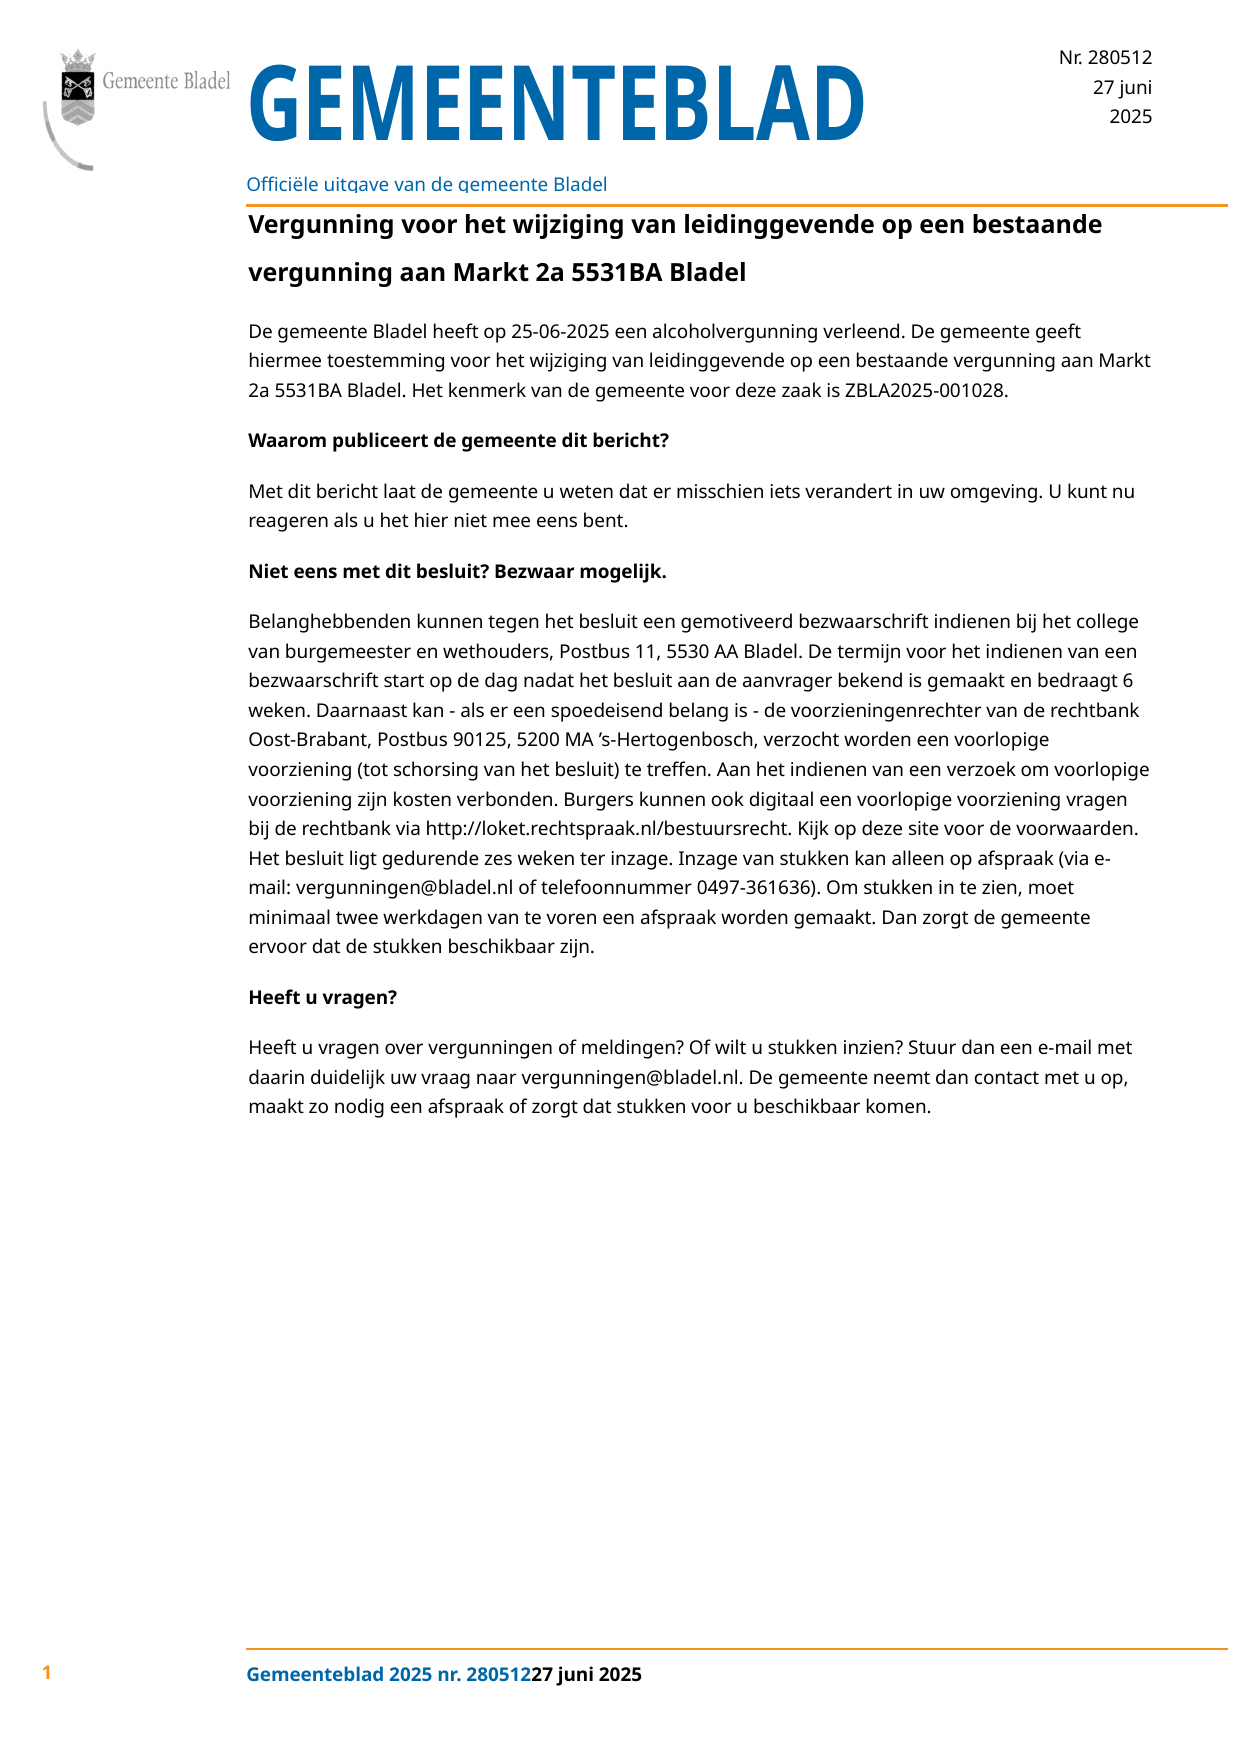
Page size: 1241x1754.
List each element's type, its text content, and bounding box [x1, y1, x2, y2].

text Heeft u vragen over vergunningen of meldingen? Of wilt u stukken inzien? Stuur dan een e-mail met daarin duidelijk uw vraag naar vergunningen@bladel.nl. De gemeente neemt dan contact met u op, maakt zo nodig een afspraak of zorgt dat stukken voor u beschikbaar komen. [248, 1034, 1152, 1119]
picture [41, 47, 231, 172]
text Niet eens met dit besluit? Bezwaar mogelijk. [248, 558, 1152, 584]
text Heeft u vragen? [248, 984, 1152, 1010]
text Belanghebbenden kunnen tegen het besluit een gemotiveerd bezwaarschrift indienen bij het college van burgemeester en wethouders, Postbus 11, 5530 AA Bladel. De termijn voor het indienen van een bezwaarschrift start op de dag nadat het besluit aan de aanvrager bekend is gemaakt en bedraagt 6 weken. Daarnaast kan - als er een spoedeisend belang is - de voorzieningenrechter van de rechtbank Oost-Brabant, Postbus 90125, 5200 MA ’s-Hertogenbosch, verzocht worden een voorlopige voorziening (tot schorsing van het besluit) te treffen. Aan het indienen van een verzoek om voorlopige voorziening zijn kosten verbonden. Burgers kunnen ook digitaal een voorlopige voorziening vragen bij de rechtbank via http://loket.rechtspraak.nl/bestuursrecht. Kijk op deze site voor de voorwaarden. Het besluit ligt gedurende zes weken ter inzage. Inzage van stukken kan alleen op afspraak (via e-mail: vergunningen@bladel.nl of telefoonnummer 0497-361636). Om stukken in te zien, moet minimaal twee werkdagen van te voren een afspraak worden gemaakt. Dan zorgt de gemeente ervoor dat de stukken beschikbaar zijn. [248, 608, 1152, 959]
text De gemeente Bladel heeft op 25-06-2025 een alcoholvergunning verleend. De gemeente geeft hiermee toestemming voor het wijziging van leidinggevende op een bestaande vergunning aan Markt 2a 5531BA Bladel. Het kenmerk van de gemeente voor deze zaak is ZBLA2025-001028. [248, 318, 1152, 403]
text Met dit bericht laat de gemeente u weten dat er misschien iets verandert in uw omgeving. U kunt nu reageren als u het hier niet mee eens bent. [248, 478, 1152, 533]
text Waarom publiceert de gemeente dit bericht? [248, 427, 1152, 453]
text Vergunning voor het wijziging van leidinggevende op een bestaande vergunning aan Markt 2a 5531BA Bladel [248, 207, 1152, 288]
